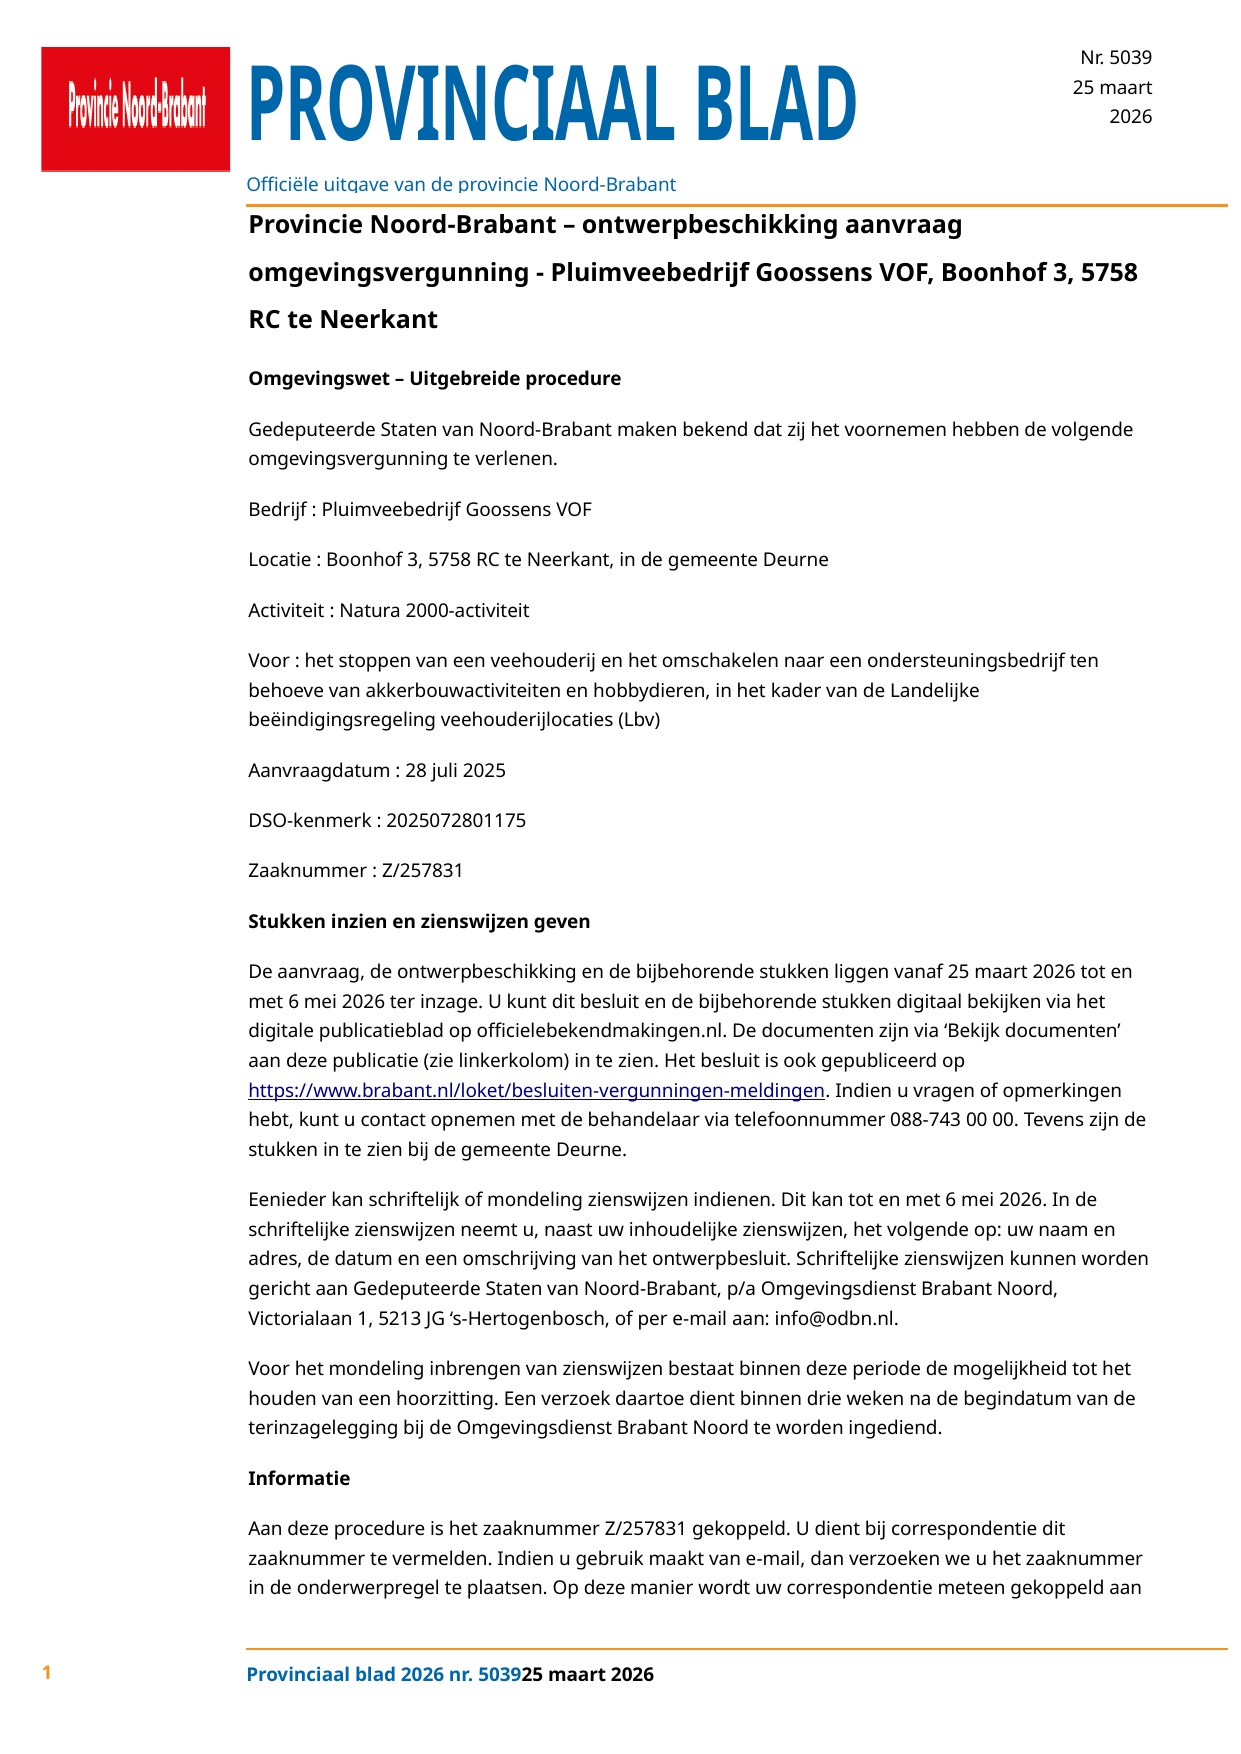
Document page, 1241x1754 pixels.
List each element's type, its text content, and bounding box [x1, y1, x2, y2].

text Zaaknummer : Z/257831 [248, 858, 1152, 883]
text Gedeputeerde Staten van Noord-Brabant maken bekend dat zij het voornemen hebben de volgende omgevingsvergunning te verlenen. [248, 416, 1152, 471]
text Omgevingswet – Uitgebreide procedure [248, 366, 1152, 391]
text Aanvraagdatum : 28 juli 2025 [248, 757, 1152, 782]
text Locatie : Boonhof 3, 5758 RC te Neerkant, in de gemeente Deurne [248, 546, 1152, 572]
text Aan deze procedure is het zaaknummer Z/257831 gekoppeld. U dient bij correspondentie dit zaaknummer te vermelden. Indien u gebruik maakt van e-mail, dan verzoeken we u het zaaknummer in de onderwerpregel te plaatsen. Op deze manier wordt uw correspondentie meteen gekoppeld aan [248, 1515, 1152, 1600]
text Stukken inzien en zienswijzen geven [248, 908, 1152, 934]
text Voor : het stoppen van een veehouderij en het omschakelen naar een ondersteuningsbedrijf ten behoeve van akkerbouwactiviteiten en hobbydieren, in het kader van de Landelijke beëindigingsregeling veehouderijlocaties (Lbv) [248, 647, 1152, 732]
text Voor het mondeling inbrengen van zienswijzen bestaat binnen deze periode de mogelijkheid tot het houden van een hoorzitting. Een verzoek daartoe dient binnen drie weken na de begindatum van de terinzagelegging bij de Omgevingsdienst Brabant Noord te worden ingediend. [248, 1355, 1152, 1440]
text Eenieder kan schriftelijk of mondeling zienswijzen indienen. Dit kan tot en met 6 mei 2026. In de schriftelijke zienswijzen neemt u, naast uw inhoudelijke zienswijzen, het volgende op: uw naam en adres, de datum en een omschrijving van het ontwerpbesluit. Schriftelijke zienswijzen kunnen worden gericht aan Gedeputeerde Staten van Noord-Brabant, p/a Omgevingsdienst Brabant Noord, Victorialaan 1, 5213 JG ‘s-Hertogenbosch, of per e-mail aan: info@odbn.nl. [248, 1186, 1152, 1330]
text Bedrijf : Pluimveebedrijf Goossens VOF [248, 496, 1152, 522]
text DSO-kenmerk : 2025072801175 [248, 807, 1152, 833]
text Informatie [248, 1465, 1152, 1490]
text De aanvraag, de ontwerpbeschikking en de bijbehorende stukken liggen vanaf 25 maart 2026 tot en met 6 mei 2026 ter inzage. U kunt dit besluit en de bijbehorende stukken digitaal bekijken via het digitale publicatieblad op officielebekendmakingen.nl. De documenten zijn via ‘Bekijk documenten’ aan deze publicatie (zie linkerkolom) in te zien. Het besluit is ook gepubliceerd op https://www.brabant.nl/loket/besluiten-vergunningen-meldingen. Indien u vragen of opmerkingen hebt, kunt u contact opnemen met de behandelaar via telefoonnummer 088-743 00 00. Tevens zijn de stukken in te zien bij de gemeente Deurne. [248, 958, 1152, 1162]
text Activiteit : Natura 2000-activiteit [248, 597, 1152, 622]
text Provincie Noord-Brabant – ontwerpbeschikking aanvraag omgevingsvergunning - Pluimveebedrijf Goossens VOF, Boonhof 3, 5758 RC te Neerkant [248, 207, 1152, 336]
picture [41, 47, 231, 172]
